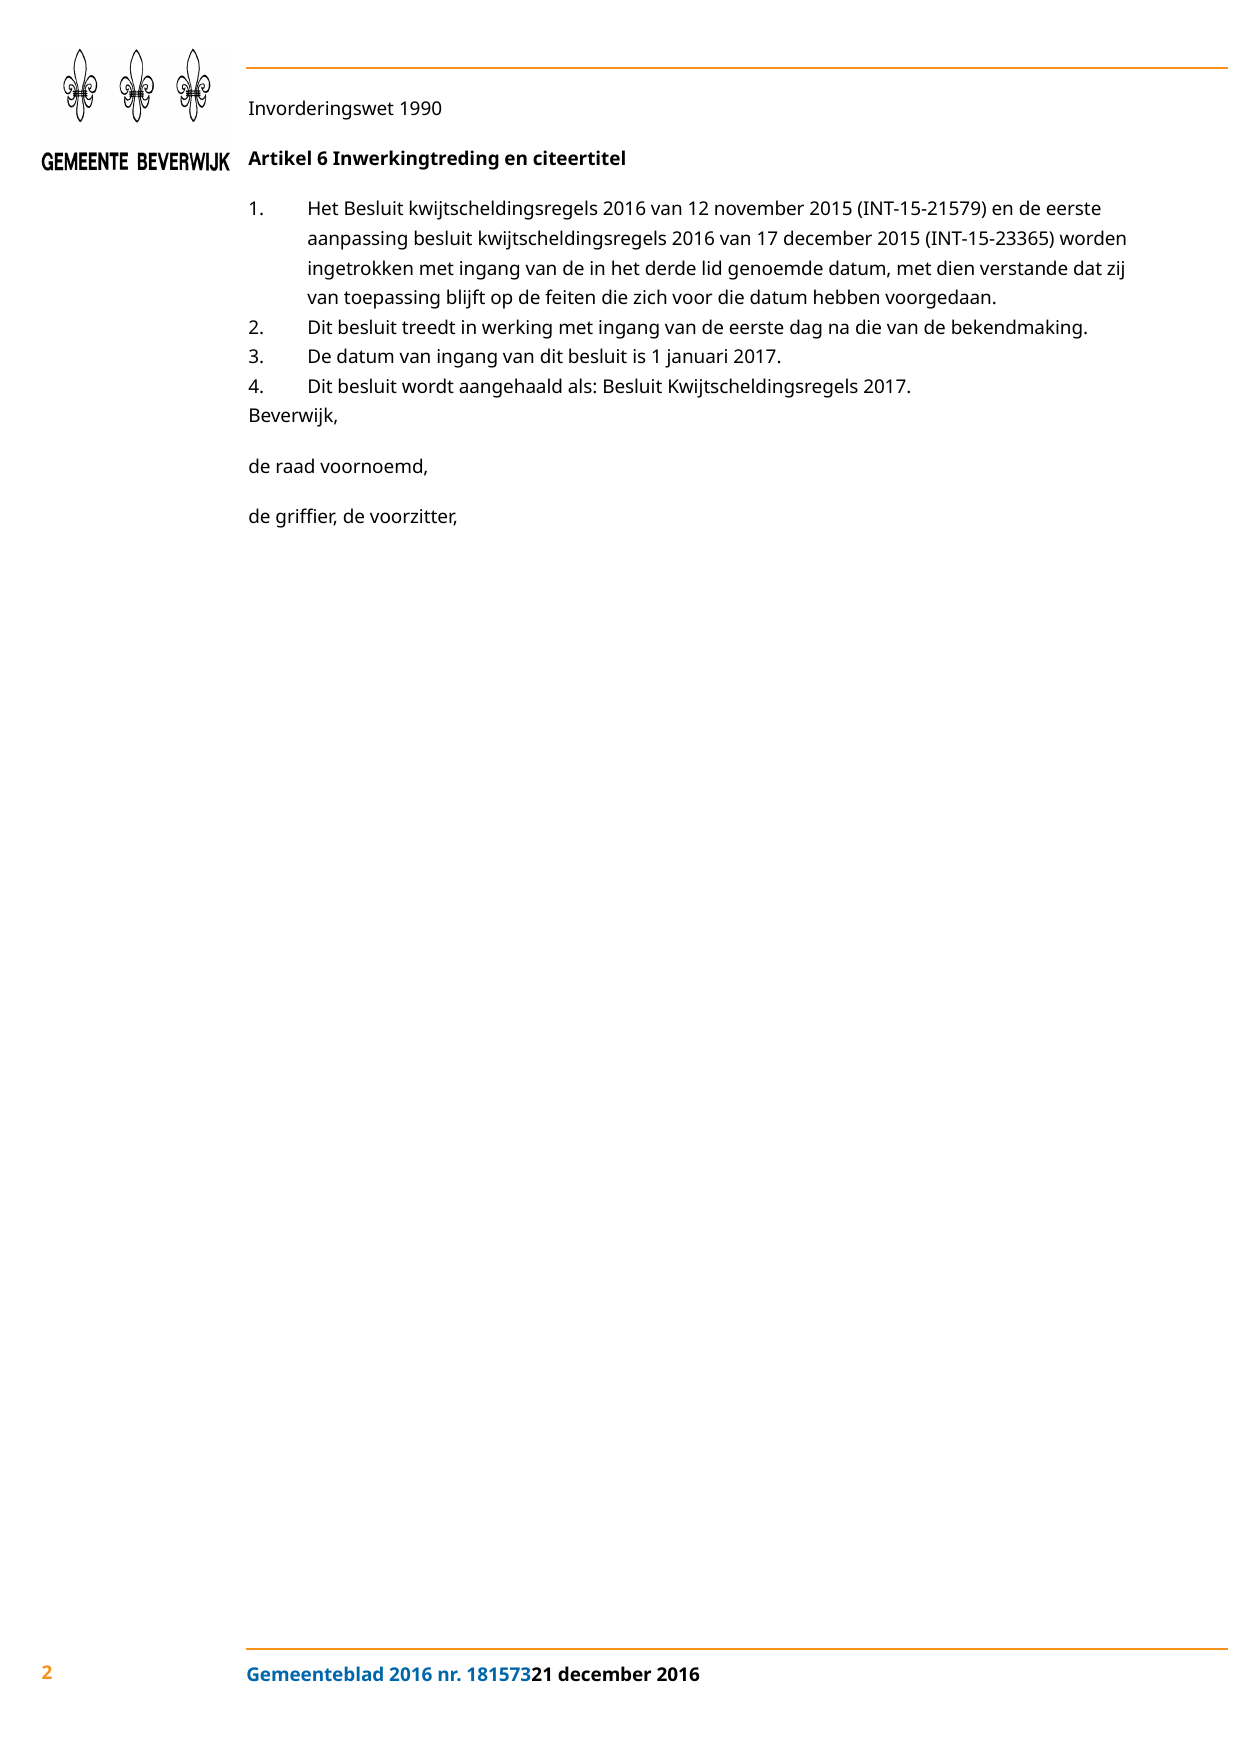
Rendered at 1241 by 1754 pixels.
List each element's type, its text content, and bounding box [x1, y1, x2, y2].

text de raad voornoemd, [248, 453, 1152, 479]
picture [41, 47, 231, 172]
text Artikel 6 Inwerkingtreding en citeertitel [248, 145, 1152, 171]
list Dit besluit treedt in werking met ingang van de eerste dag na die van de bekendmaking. [248, 314, 1152, 340]
list Dit besluit wordt aangehaald als: Besluit Kwijtscheldingsregels 2017. [248, 373, 1152, 399]
list Het Besluit kwijtscheldingsregels 2016 van 12 november 2015 (INT-15-21579) en de eerste aanpassing besluit kwijtscheldingsregels 2016 van 17 december 2015 (INT-15-23365) worden ingetrokken met ingang van de in het derde lid genoemde datum, met dien verstande dat zij van toepassing blijft op de feiten die zich voor die datum hebben voorgedaan. [248, 196, 1152, 310]
text Beverwijk, [248, 403, 1152, 428]
text de griffier, de voorzitter, [248, 503, 1152, 529]
list De datum van ingang van dit besluit is 1 januari 2017. [248, 343, 1152, 369]
text Invorderingswet 1990 [248, 95, 1152, 121]
